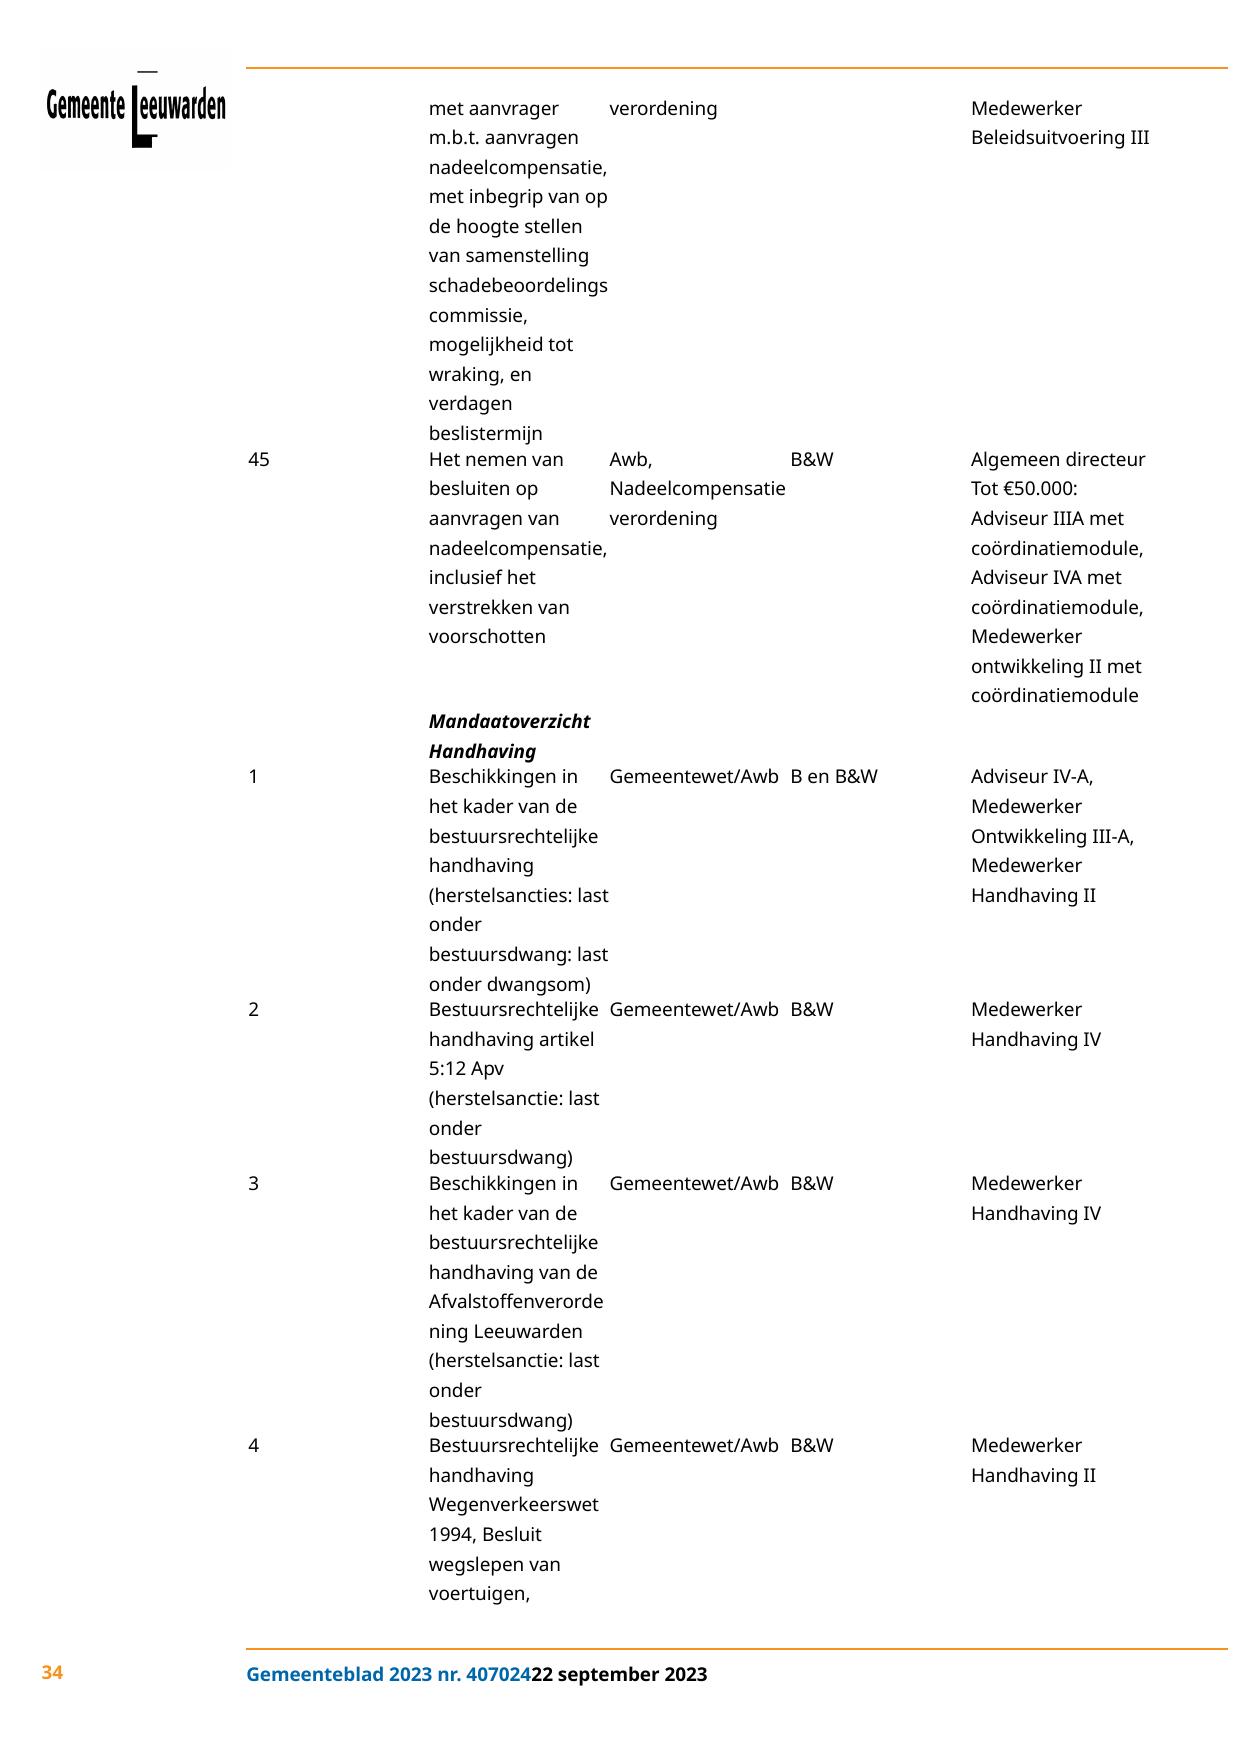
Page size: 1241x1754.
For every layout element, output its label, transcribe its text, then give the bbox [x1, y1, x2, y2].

table_cell [609, 708, 790, 764]
table_cell Gemeentewet/Awb [609, 1170, 790, 1432]
table_cell Awb, Nadeelcompensatieverordening [609, 446, 790, 708]
table_cell Mandaatoverzicht Handhaving [429, 708, 609, 764]
table_cell B&W [790, 446, 971, 708]
table_cell met aanvrager m.b.t. aanvragen nadeelcompensatie, met inbegrip van op de hoogte stellen van samenstelling schadebeoordelingscommissie, mogelijkheid tot wraking, en verdagen beslistermijn [429, 95, 609, 446]
table_cell Gemeentewet/Awb [609, 764, 790, 996]
table_cell 3 [248, 1170, 429, 1432]
table_cell Adviseur IV-A, Medewerker Ontwikkeling III-A, Medewerker Handhaving II [971, 764, 1152, 996]
table_cell B&W [790, 1433, 971, 1606]
table_cell [248, 95, 429, 446]
table_cell Beschikkingen in het kader van de bestuursrechtelijke handhaving (herstelsancties: last onder bestuursdwang: last onder dwangsom) [429, 764, 609, 996]
table_cell Gemeentewet/Awb [609, 1433, 790, 1606]
table_cell [790, 95, 971, 446]
table_cell verordening [609, 95, 790, 446]
table_cell Beschikkingen in het kader van de bestuursrechtelijke handhaving van de Afvalstoffenverordening Leeuwarden (herstelsanctie: last onder bestuursdwang) [429, 1170, 609, 1432]
table_cell 4 [248, 1433, 429, 1606]
table_cell B&W [790, 996, 971, 1170]
table_cell B en B&W [790, 764, 971, 996]
table_cell Medewerker Handhaving II [971, 1433, 1152, 1606]
table_cell Het nemen van besluiten op aanvragen van nadeelcompensatie, inclusief het verstrekken van voorschotten [429, 446, 609, 708]
table_cell [971, 708, 1152, 764]
table_cell 45 [248, 446, 429, 708]
table_cell Gemeentewet/Awb [609, 996, 790, 1170]
table_cell Algemeen directeur Tot €50.000: Adviseur IIIA met coördinatiemodule, Adviseur IVA met coördinatiemodule, Medewerker ontwikkeling II met coördinatiemodule [971, 446, 1152, 708]
table_cell B&W [790, 1170, 971, 1432]
table_cell Medewerker Beleidsuitvoering III [971, 95, 1152, 446]
table_cell Medewerker Handhaving IV [971, 1170, 1152, 1432]
table_cell Medewerker Handhaving IV [971, 996, 1152, 1170]
table_cell [790, 708, 971, 764]
table_cell 2 [248, 996, 429, 1170]
picture [41, 47, 231, 172]
table_cell 1 [248, 764, 429, 996]
table_cell Bestuursrechtelijke handhaving artikel 5:12 Apv (herstelsanctie: last onder bestuursdwang) [429, 996, 609, 1170]
table_cell Bestuursrechtelijke handhaving Wegenverkeerswet 1994, Besluit wegslepen van voertuigen, [429, 1433, 609, 1606]
table_cell [248, 708, 429, 764]
